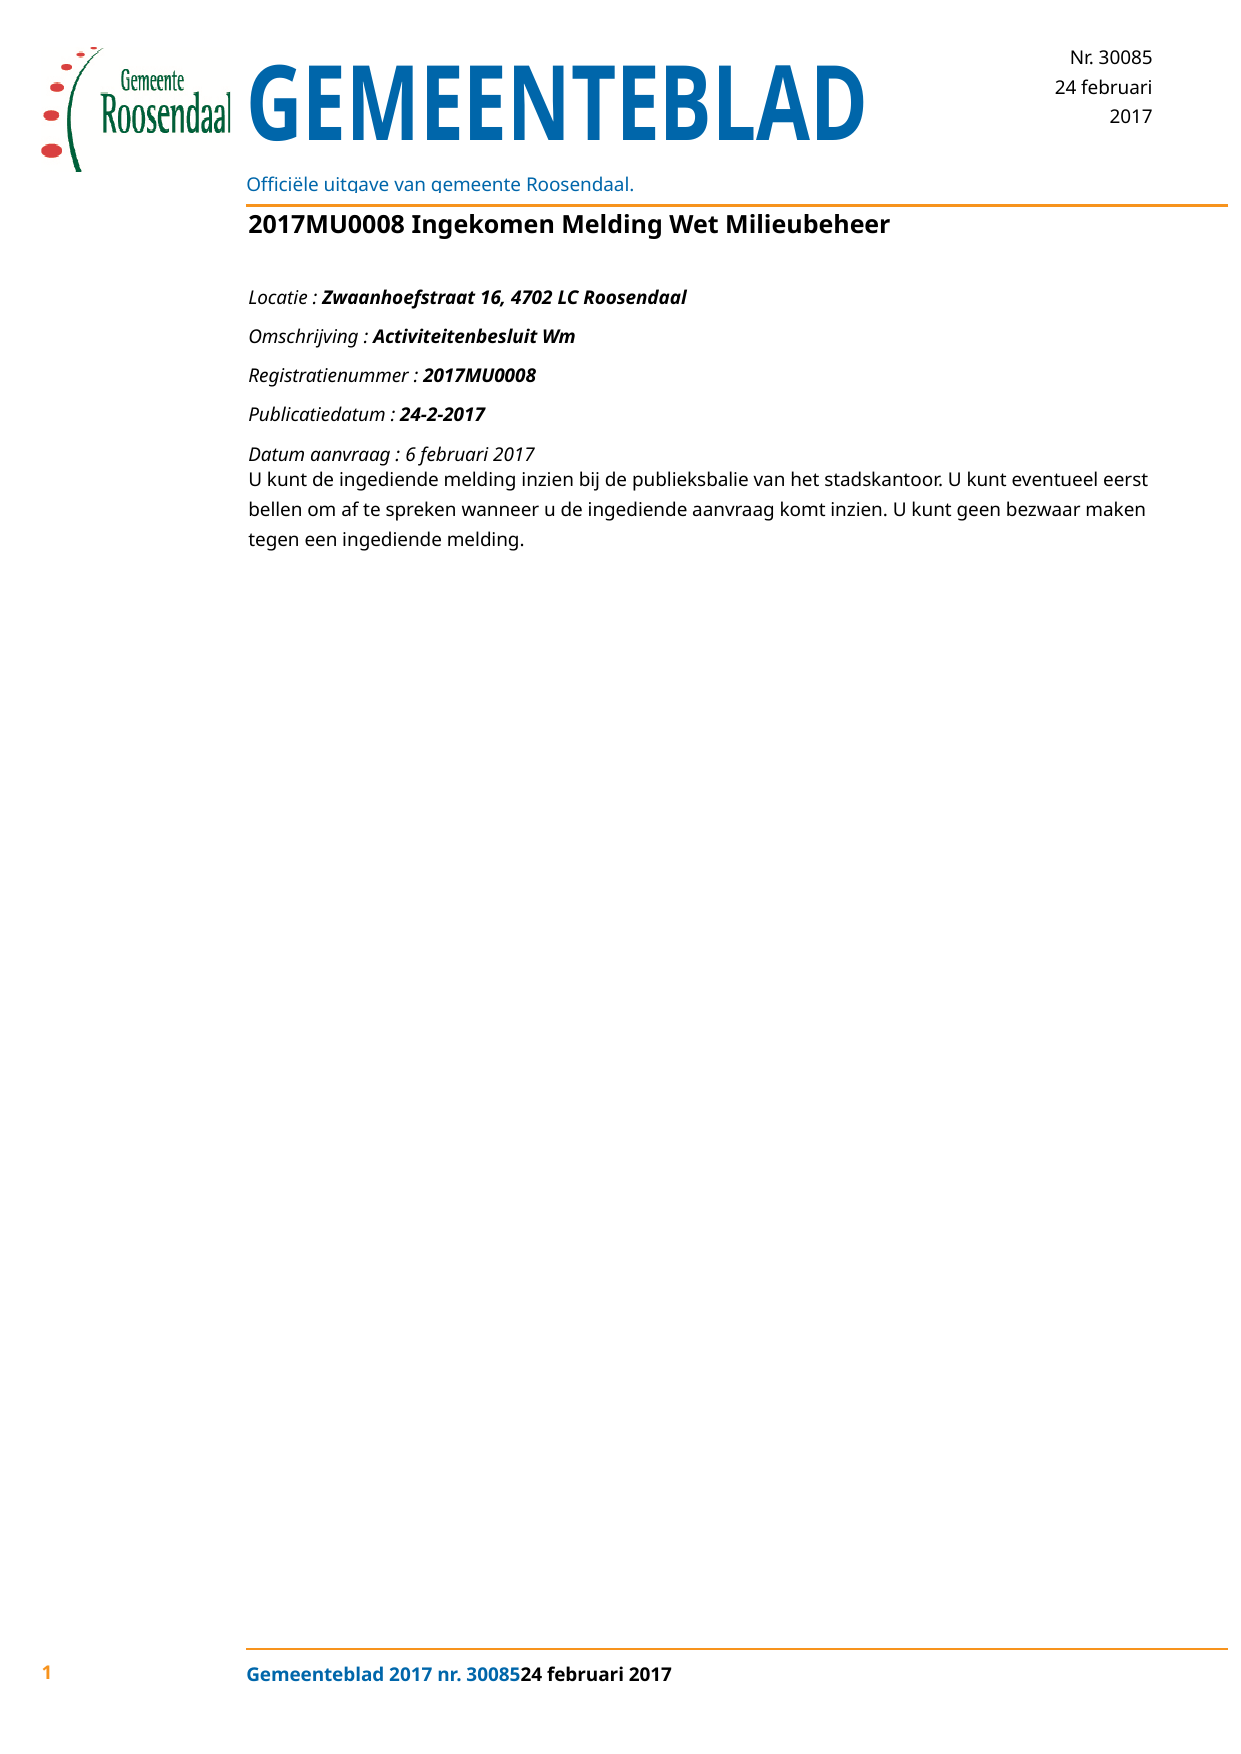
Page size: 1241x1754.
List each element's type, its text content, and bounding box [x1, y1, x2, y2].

picture [41, 47, 231, 172]
text Registratienummer : 2017MU0008 [248, 362, 1152, 388]
text Omschrijving : Activiteitenbesluit Wm [248, 323, 1152, 349]
text Datum aanvraag : 6 februari 2017 [248, 441, 1152, 467]
text Locatie : Zwaanhoefstraat 16, 4702 LC Roosendaal [248, 284, 1152, 309]
text Publicatiedatum : 24-2-2017 [248, 402, 1152, 427]
text 2017MU0008 Ingekomen Melding Wet Milieubeheer [248, 207, 1152, 241]
text U kunt de ingediende melding inzien bij de publieksbalie van het stadskantoor. U kunt eventueel eerst bellen om af te spreken wanneer u de ingediende aanvraag komt inzien. U kunt geen bezwaar maken tegen een ingediende melding. [248, 467, 1152, 552]
